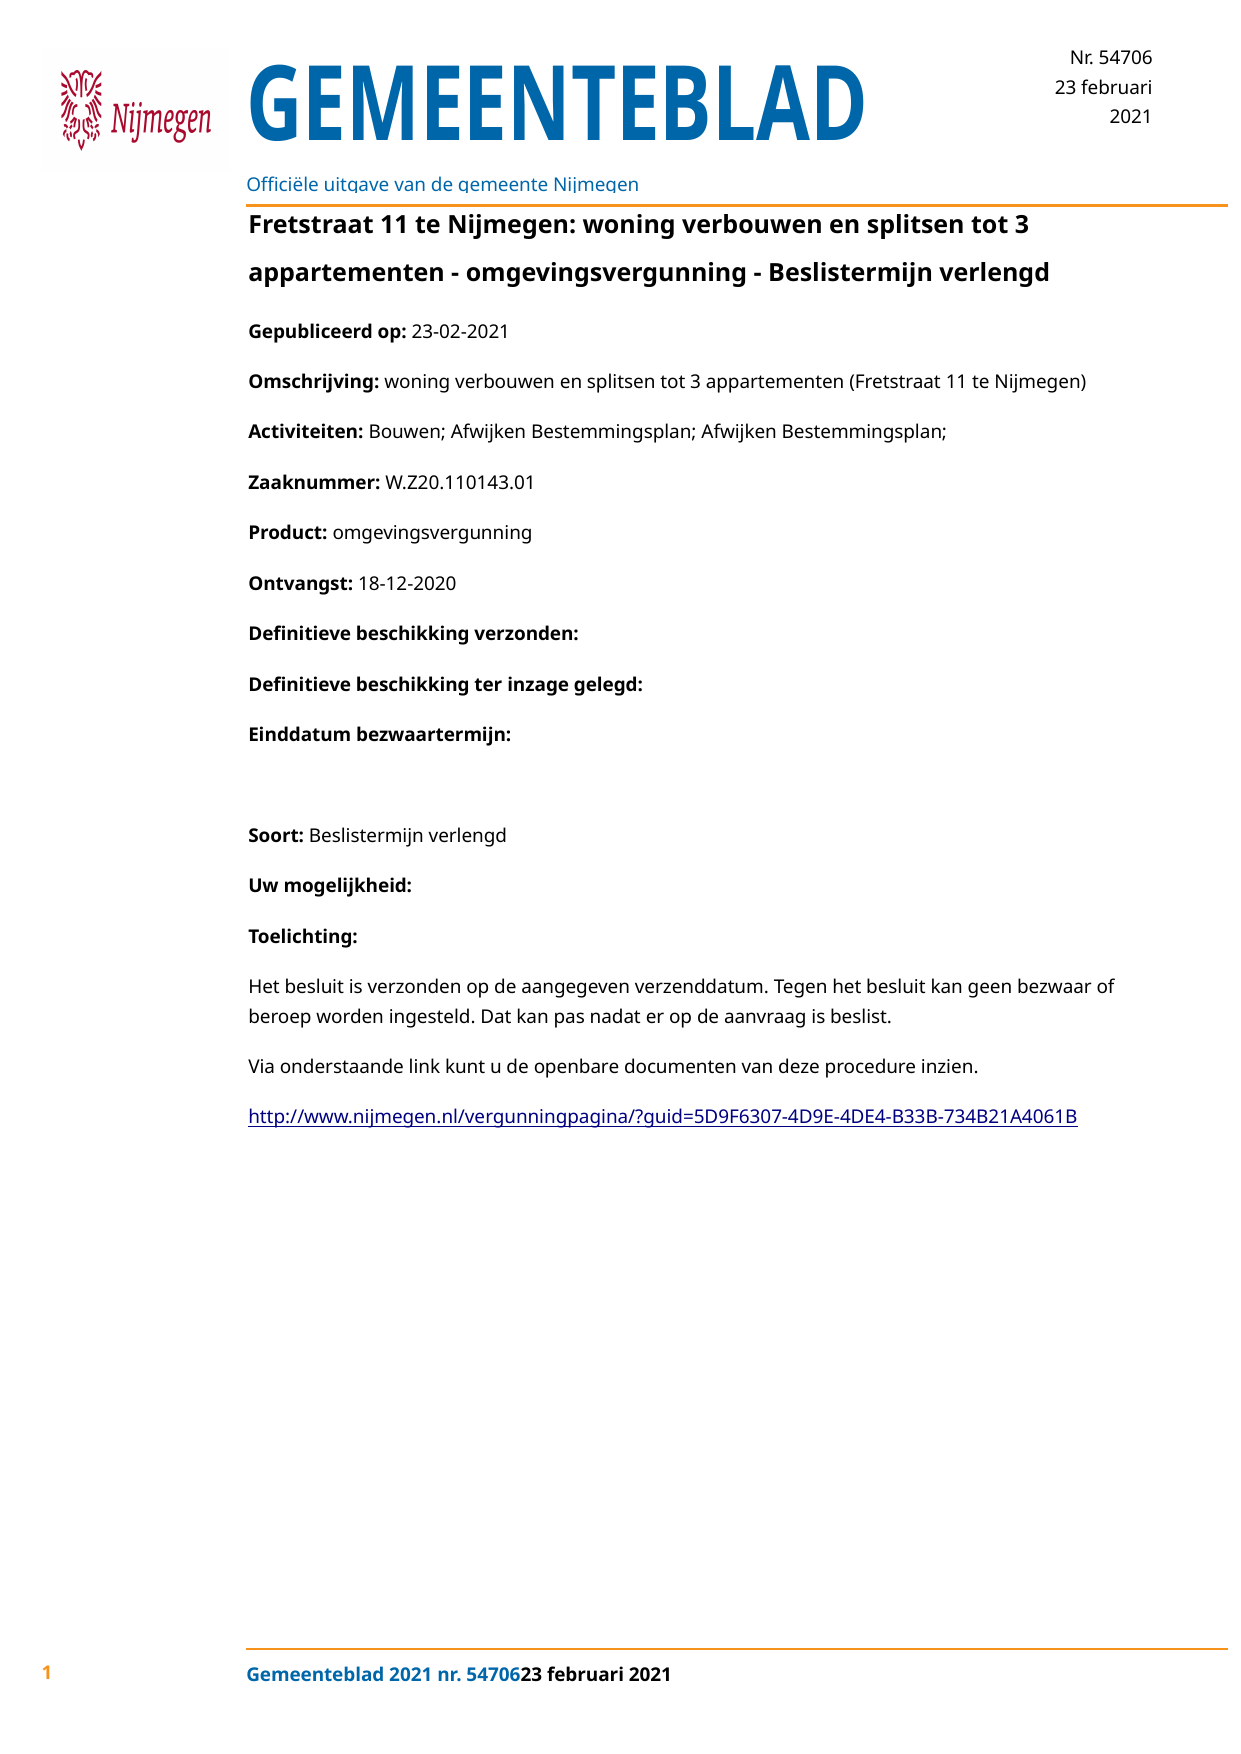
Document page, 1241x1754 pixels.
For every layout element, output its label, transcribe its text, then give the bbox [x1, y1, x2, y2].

text Via onderstaande link kunt u de openbare documenten van deze procedure inzien. [248, 1053, 1152, 1079]
text Omschrijving: woning verbouwen en splitsen tot 3 appartementen (Fretstraat 11 te Nijmegen) [248, 368, 1152, 394]
text Het besluit is verzonden op de aangegeven verzenddatum. Tegen het besluit kan geen bezwaar of beroep worden ingesteld. Dat kan pas nadat er op de aanvraag is beslist. [248, 973, 1152, 1029]
text Gepubliceerd op: 23-02-2021 [248, 318, 1152, 344]
text Soort: Beslistermijn verlengd [248, 822, 1152, 848]
text Activiteiten: Bouwen; Afwijken Bestemmingsplan; Afwijken Bestemmingsplan; [248, 419, 1152, 444]
text Einddatum bezwaartermijn: [248, 721, 1152, 747]
text Toelichting: [248, 923, 1152, 949]
text Zaaknummer: W.Z20.110143.01 [248, 469, 1152, 495]
text Fretstraat 11 te Nijmegen: woning verbouwen en splitsen tot 3 appartementen - omgevingsvergunning - Beslistermijn verlengd [248, 207, 1152, 288]
text Definitieve beschikking verzonden: [248, 620, 1152, 646]
text Definitieve beschikking ter inzage gelegd: [248, 671, 1152, 697]
text Uw mogelijkheid: [248, 872, 1152, 898]
text Product: omgevingsvergunning [248, 519, 1152, 545]
text Ontvangst: 18-12-2020 [248, 570, 1152, 596]
picture [41, 47, 231, 172]
text http://www.nijmegen.nl/vergunningpagina/?guid=5D9F6307-4D9E-4DE4-B33B-734B21A4061B [248, 1104, 1152, 1129]
